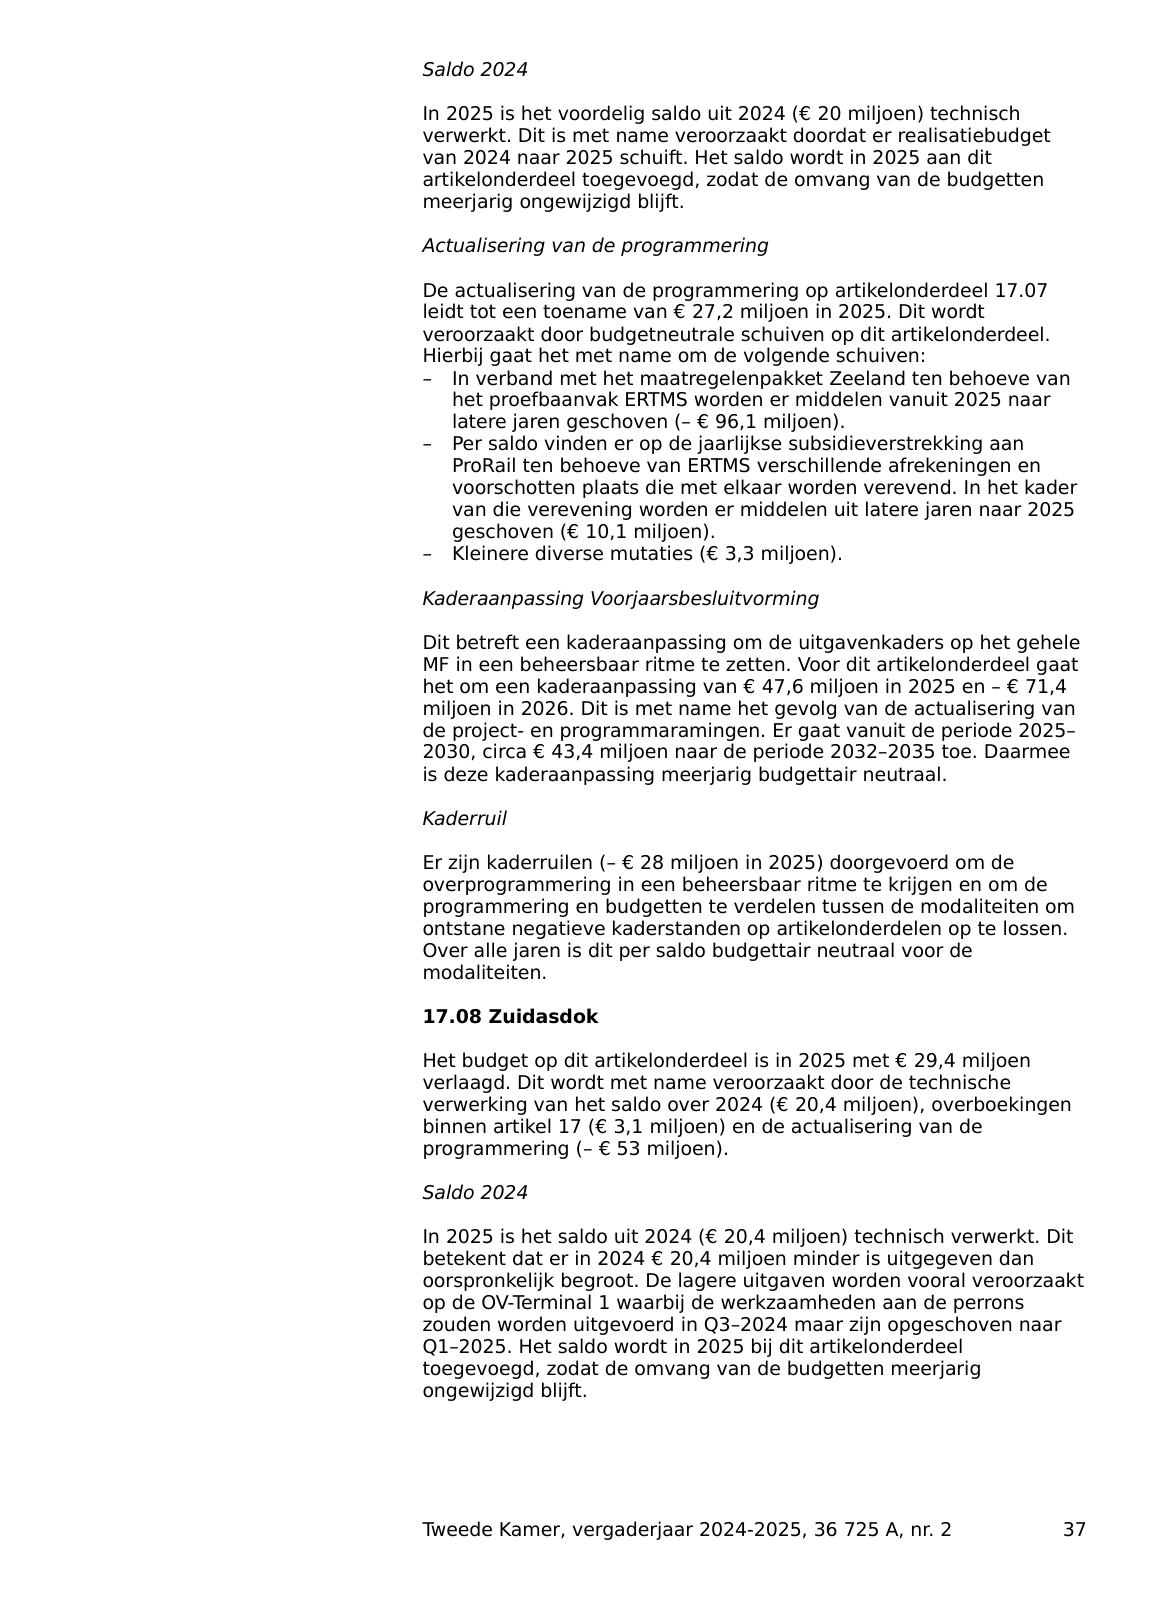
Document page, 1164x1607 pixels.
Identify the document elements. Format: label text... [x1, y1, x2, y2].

text In 2025 is het voordelig saldo uit 2024 (€ 20 miljoen) technisch verwerkt. Dit is met name veroorzaakt doordat er realisatiebudget van 2024 naar 2025 schuift. Het saldo wordt in 2025 aan dit artikelonderdeel toegevoegd, zodat de omvang van de budgetten meerjarig ongewijzigd blijft. [422, 103, 1087, 213]
text In 2025 is het saldo uit 2024 (€ 20,4 miljoen) technisch verwerkt. Dit betekent dat er in 2024 € 20,4 miljoen minder is uitgegeven dan oorspronkelijk begroot. De lagere uitgaven worden vooral veroorzaakt op de OV-Terminal 1 waarbij de werkzaamheden aan de perrons zouden worden uitgevoerd in Q3–2024 maar zijn opgeschoven naar Q1–2025. Het saldo wordt in 2025 bij dit artikelonderdeel toegevoegd, zodat de omvang van de budgetten meerjarig ongewijzigd blijft. [422, 1226, 1087, 1402]
subtitle Saldo 2024 [422, 1182, 1087, 1204]
subtitle Kaderaanpassing Voorjaarsbesluitvorming [422, 587, 1087, 609]
text Het budget op dit artikelonderdeel is in 2025 met € 29,4 miljoen verlaagd. Dit wordt met name veroorzaakt door de technische verwerking van het saldo over 2024 (€ 20,4 miljoen), overboekingen binnen artikel 17 (€ 3,1 miljoen) en de actualisering van de programmering (– € 53 miljoen). [422, 1050, 1087, 1160]
subtitle Actualisering van de programmering [422, 235, 1087, 257]
text – Per saldo vinden er op de jaarlijkse subsidieverstrekking aan ProRail ten behoeve van ERTMS verschillende afrekeningen en voorschotten plaats die met elkaar worden verevend. In het kader van die verevening worden er middelen uit latere jaren naar 2025 geschoven (€ 10,1 miljoen). [422, 433, 1087, 543]
subtitle 17.08 Zuidasdok [422, 1006, 1087, 1028]
text Dit betreft een kaderaanpassing om de uitgavenkaders op het gehele MF in een beheersbaar ritme te zetten. Voor dit artikelonderdeel gaat het om een kaderaanpassing van € 47,6 miljoen in 2025 en – € 71,4 miljoen in 2026. Dit is met name het gevolg van de actualisering van de project- en programmaramingen. Er gaat vanuit de periode 2025–2030, circa € 43,4 miljoen naar de periode 2032–2035 toe. Daarmee is deze kaderaanpassing meerjarig budgettair neutraal. [422, 632, 1087, 785]
text – Kleinere diverse mutaties (€ 3,3 miljoen). [422, 543, 1087, 565]
subtitle Saldo 2024 [422, 59, 1087, 81]
subtitle Kaderruil [422, 808, 1087, 829]
text – In verband met het maatregelenpakket Zeeland ten behoeve van het proefbaanvak ERTMS worden er middelen vanuit 2025 naar latere jaren geschoven (– € 96,1 miljoen). [422, 367, 1087, 433]
text De actualisering van de programmering op artikelonderdeel 17.07 leidt tot een toename van € 27,2 miljoen in 2025. Dit wordt veroorzaakt door budgetneutrale schuiven op dit artikelonderdeel. Hierbij gaat het met name om de volgende schuiven: [422, 279, 1087, 367]
text Er zĳn kaderruilen (– € 28 miljoen in 2025) doorgevoerd om de overprogrammering in een beheersbaar ritme te krĳgen en om de programmering en budgetten te verdelen tussen de modaliteiten om ontstane negatieve kaderstanden op artikelonderdelen op te lossen. Over alle jaren is dit per saldo budgettair neutraal voor de modaliteiten. [422, 852, 1087, 984]
